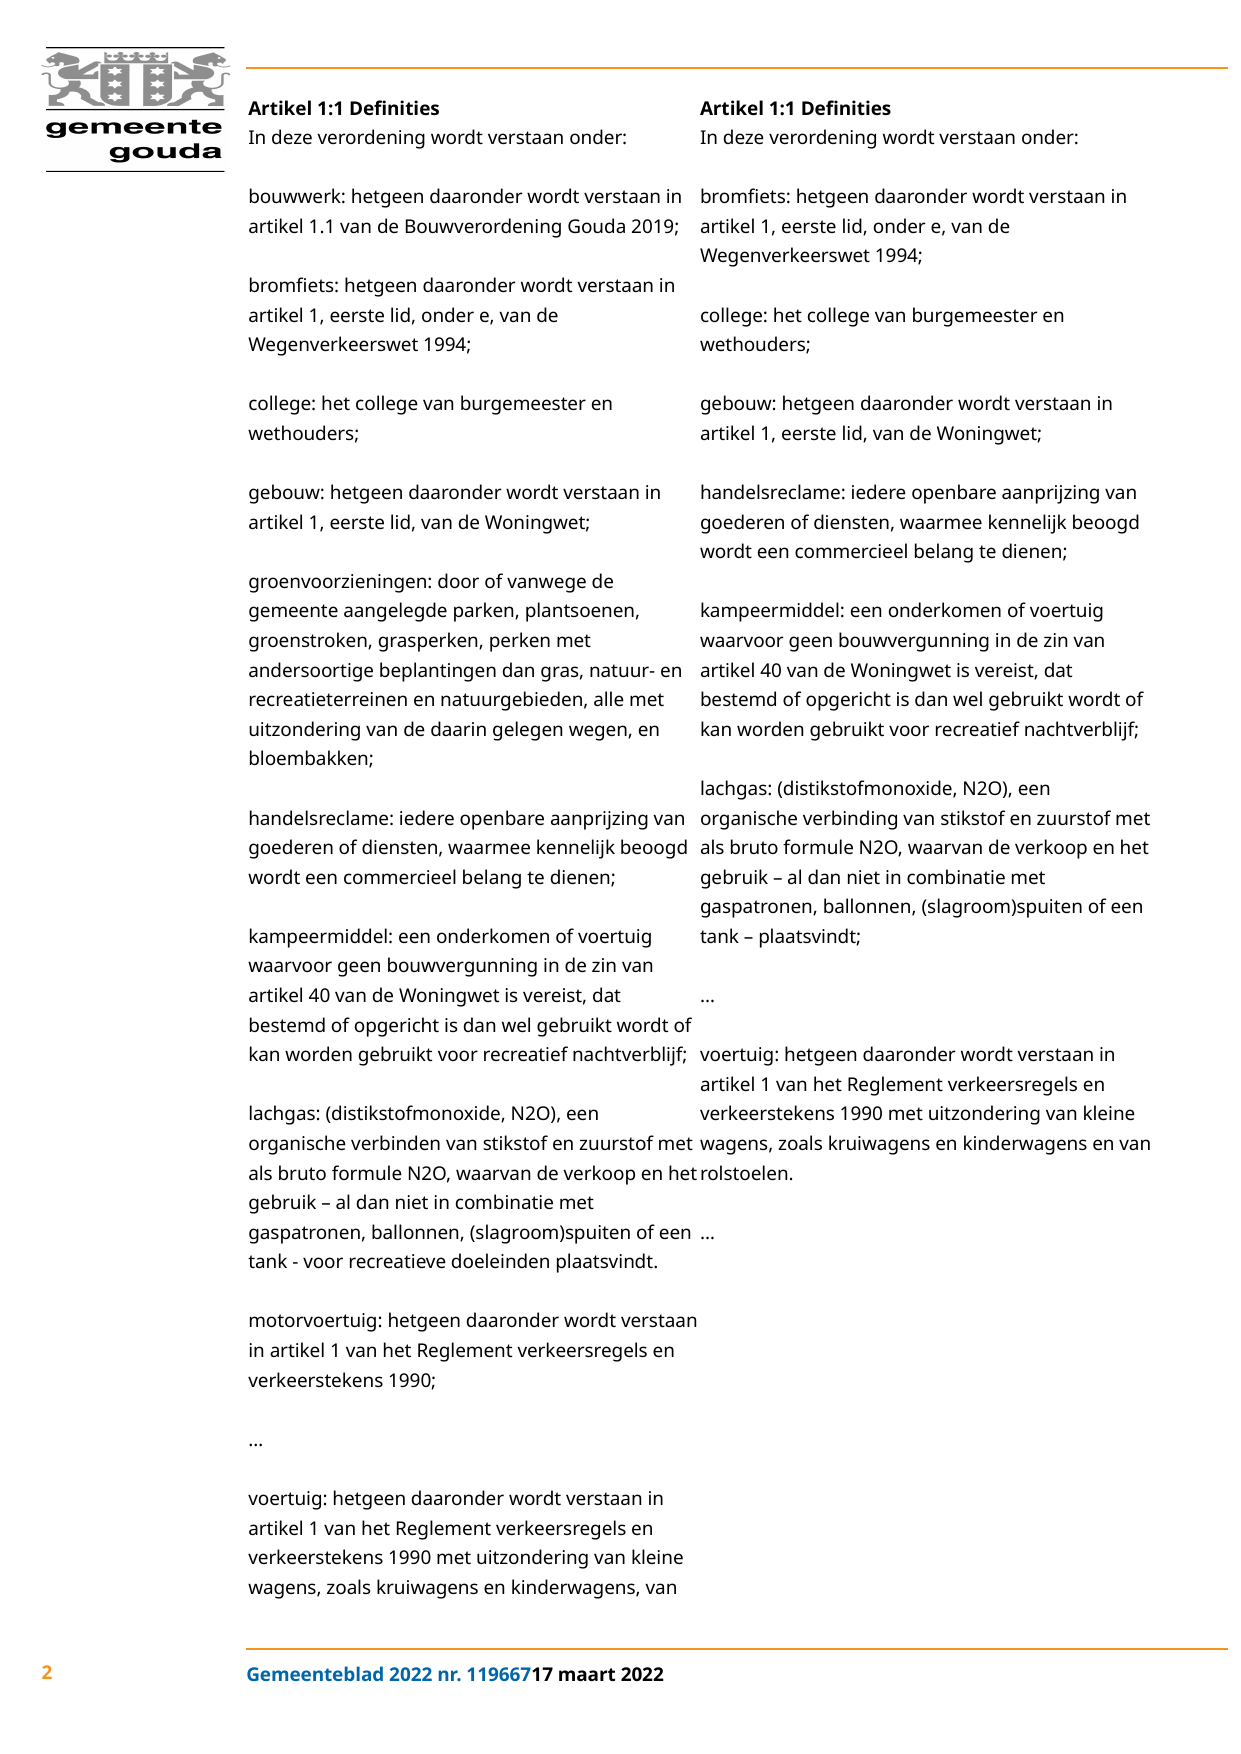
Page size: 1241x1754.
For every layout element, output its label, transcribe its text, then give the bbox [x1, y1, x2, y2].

table_cell Artikel 1:1 Definities In deze verordening wordt verstaan onder: bouwwerk: hetgeen daaronder wordt verstaan in artikel 1.1 van de Bouwverordening Gouda 2019; bromfiets: hetgeen daaronder wordt verstaan in artikel 1, eerste lid, onder e, van de Wegenverkeerswet 1994; college: het college van burgemeester en wethouders; gebouw: hetgeen daaronder wordt verstaan in artikel 1, eerste lid, van de Woningwet; groenvoorzieningen: door of vanwege de gemeente aangelegde parken, plantsoenen, groenstroken, grasperken, perken met andersoortige beplantingen dan gras, natuur- en recreatieterreinen en natuurgebieden, alle met uitzondering van de daarin gelegen wegen, en bloembakken; handelsreclame: iedere openbare aanprijzing van goederen of diensten, waarmee kennelijk beoogd wordt een commercieel belang te dienen; kampeermiddel: een onderkomen of voertuig waarvoor geen bouwvergunning in de zin van artikel 40 van de Woningwet is vereist, dat bestemd of opgericht is dan wel gebruikt wordt of kan worden gebruikt voor recreatief nachtverblijf; lachgas: (distikstofmonoxide, N2O), een organische verbinden van stikstof en zuurstof met als bruto formule N2O, waarvan de verkoop en het gebruik – al dan niet in combinatie met gaspatronen, ballonnen, (slagroom)spuiten of een tank - voor recreatieve doeleinden plaatsvindt. motorvoertuig: hetgeen daaronder wordt verstaan in artikel 1 van het Reglement verkeersregels en verkeerstekens 1990; … voertuig: hetgeen daaronder wordt verstaan in artikel 1 van het Reglement verkeersregels en verkeerstekens 1990 met uitzondering van kleine wagens, zoals kruiwagens en kinderwagens, van [248, 95, 700, 1600]
table_cell Artikel 1:1 Definities In deze verordening wordt verstaan onder: bromfiets: hetgeen daaronder wordt verstaan in artikel 1, eerste lid, onder e, van de Wegenverkeerswet 1994; college: het college van burgemeester en wethouders; gebouw: hetgeen daaronder wordt verstaan in artikel 1, eerste lid, van de Woningwet; handelsreclame: iedere openbare aanprijzing van goederen of diensten, waarmee kennelijk beoogd wordt een commercieel belang te dienen; kampeermiddel: een onderkomen of voertuig waarvoor geen bouwvergunning in de zin van artikel 40 van de Woningwet is vereist, dat bestemd of opgericht is dan wel gebruikt wordt of kan worden gebruikt voor recreatief nachtverblijf; lachgas: (distikstofmonoxide, N2O), een organische verbinding van stikstof en zuurstof met als bruto formule N2O, waarvan de verkoop en het gebruik – al dan niet in combinatie met gaspatronen, ballonnen, (slagroom)spuiten of een tank – plaatsvindt; … voertuig: hetgeen daaronder wordt verstaan in artikel 1 van het Reglement verkeersregels en verkeerstekens 1990 met uitzondering van kleine wagens, zoals kruiwagens en kinderwagens en van rolstoelen. … [700, 95, 1152, 1600]
picture [41, 47, 231, 172]
